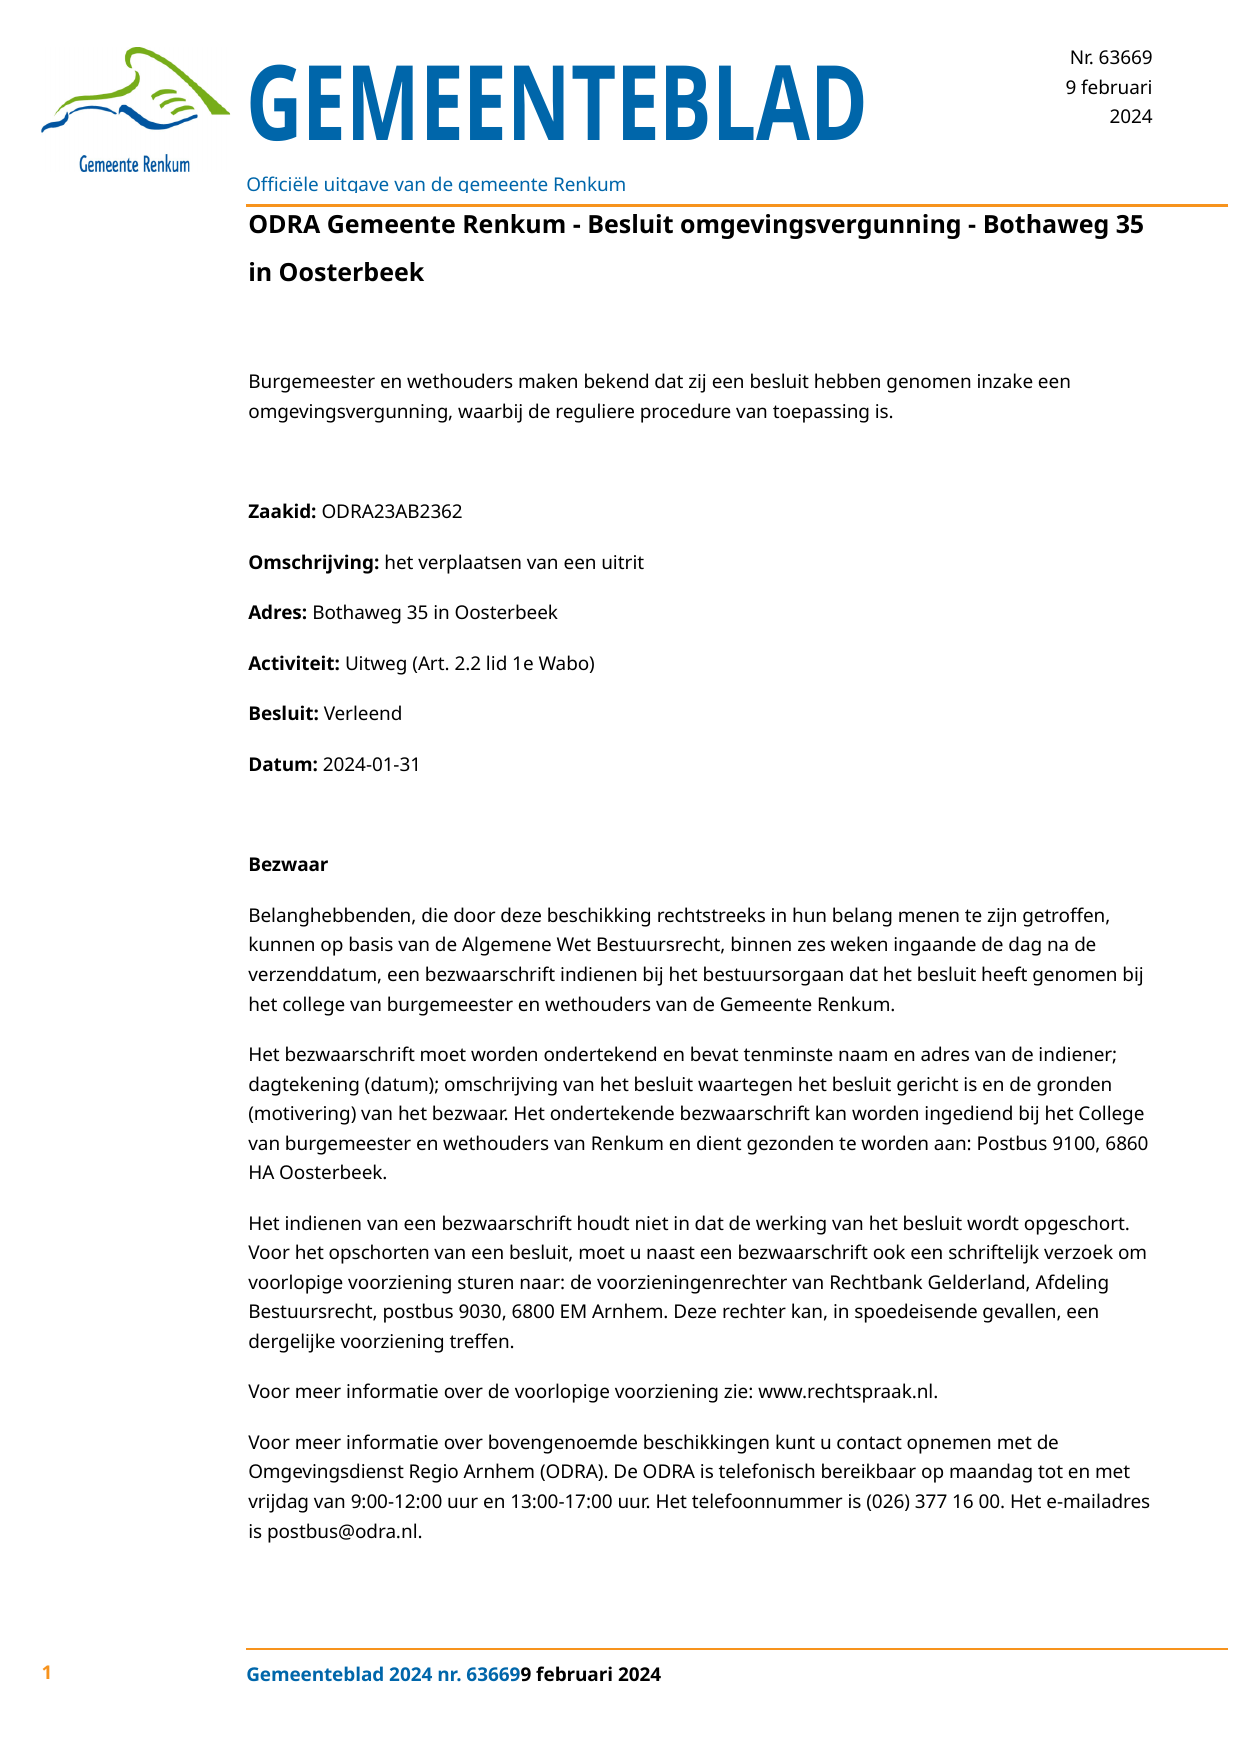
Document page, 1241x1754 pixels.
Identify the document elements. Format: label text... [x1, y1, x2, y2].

text ODRA Gemeente Renkum - Besluit omgevingsvergunning - Bothaweg 35 in Oosterbeek [248, 207, 1152, 288]
text Belanghebbenden, die door deze beschikking rechtstreeks in hun belang menen te zijn getroffen, kunnen op basis van de Algemene Wet Bestuursrecht, binnen zes weken ingaande de dag na de verzenddatum, een bezwaarschrift indienen bij het bestuursorgaan dat het besluit heeft genomen bij het college van burgemeester en wethouders van de Gemeente Renkum. [248, 902, 1152, 1017]
text Activiteit: Uitweg (Art. 2.2 lid 1e Wabo) [248, 650, 1152, 676]
text Burgemeester en wethouders maken bekend dat zij een besluit hebben genomen inzake een omgevingsvergunning, waarbij de reguliere procedure van toepassing is. [248, 368, 1152, 424]
text Datum: 2024-01-31 [248, 751, 1152, 777]
picture [41, 47, 231, 172]
text Besluit: Verleend [248, 700, 1152, 726]
text Het indienen van een bezwaarschrift houdt niet in dat de werking van het besluit wordt opgeschort. Voor het opschorten van een besluit, moet u naast een bezwaarschrift ook een schriftelijk verzoek om voorlopige voorziening sturen naar: de voorzieningenrechter van Rechtbank Gelderland, Afdeling Bestuursrecht, postbus 9030, 6800 EM Arnhem. Deze rechter kan, in spoedeisende gevallen, een dergelijke voorziening treffen. [248, 1210, 1152, 1354]
text Zaakid: ODRA23AB2362 [248, 499, 1152, 524]
text Omschrijving: het verplaatsen van een uitrit [248, 549, 1152, 575]
text Voor meer informatie over de voorlopige voorziening zie: www.rechtspraak.nl. [248, 1379, 1152, 1404]
text Het bezwaarschrift moet worden ondertekend en bevat tenminste naam en adres van de indiener; dagtekening (datum); omschrijving van het besluit waartegen het besluit gericht is en de gronden (motivering) van het bezwaar. Het ondertekende bezwaarschrift kan worden ingediend bij het College van burgemeester en wethouders van Renkum en dient gezonden te worden aan: Postbus 9100, 6860 HA Oosterbeek. [248, 1041, 1152, 1185]
text Bezwaar [248, 852, 1152, 877]
text Adres: Bothaweg 35 in Oosterbeek [248, 599, 1152, 625]
text Voor meer informatie over bovengenoemde beschikkingen kunt u contact opnemen met de Omgevingsdienst Regio Arnhem (ODRA). De ODRA is telefonisch bereikbaar op maandag tot en met vrijdag van 9:00-12:00 uur en 13:00-17:00 uur. Het telefoonnummer is (026) 377 16 00. Het e-mailadres is postbus@odra.nl. [248, 1429, 1152, 1544]
